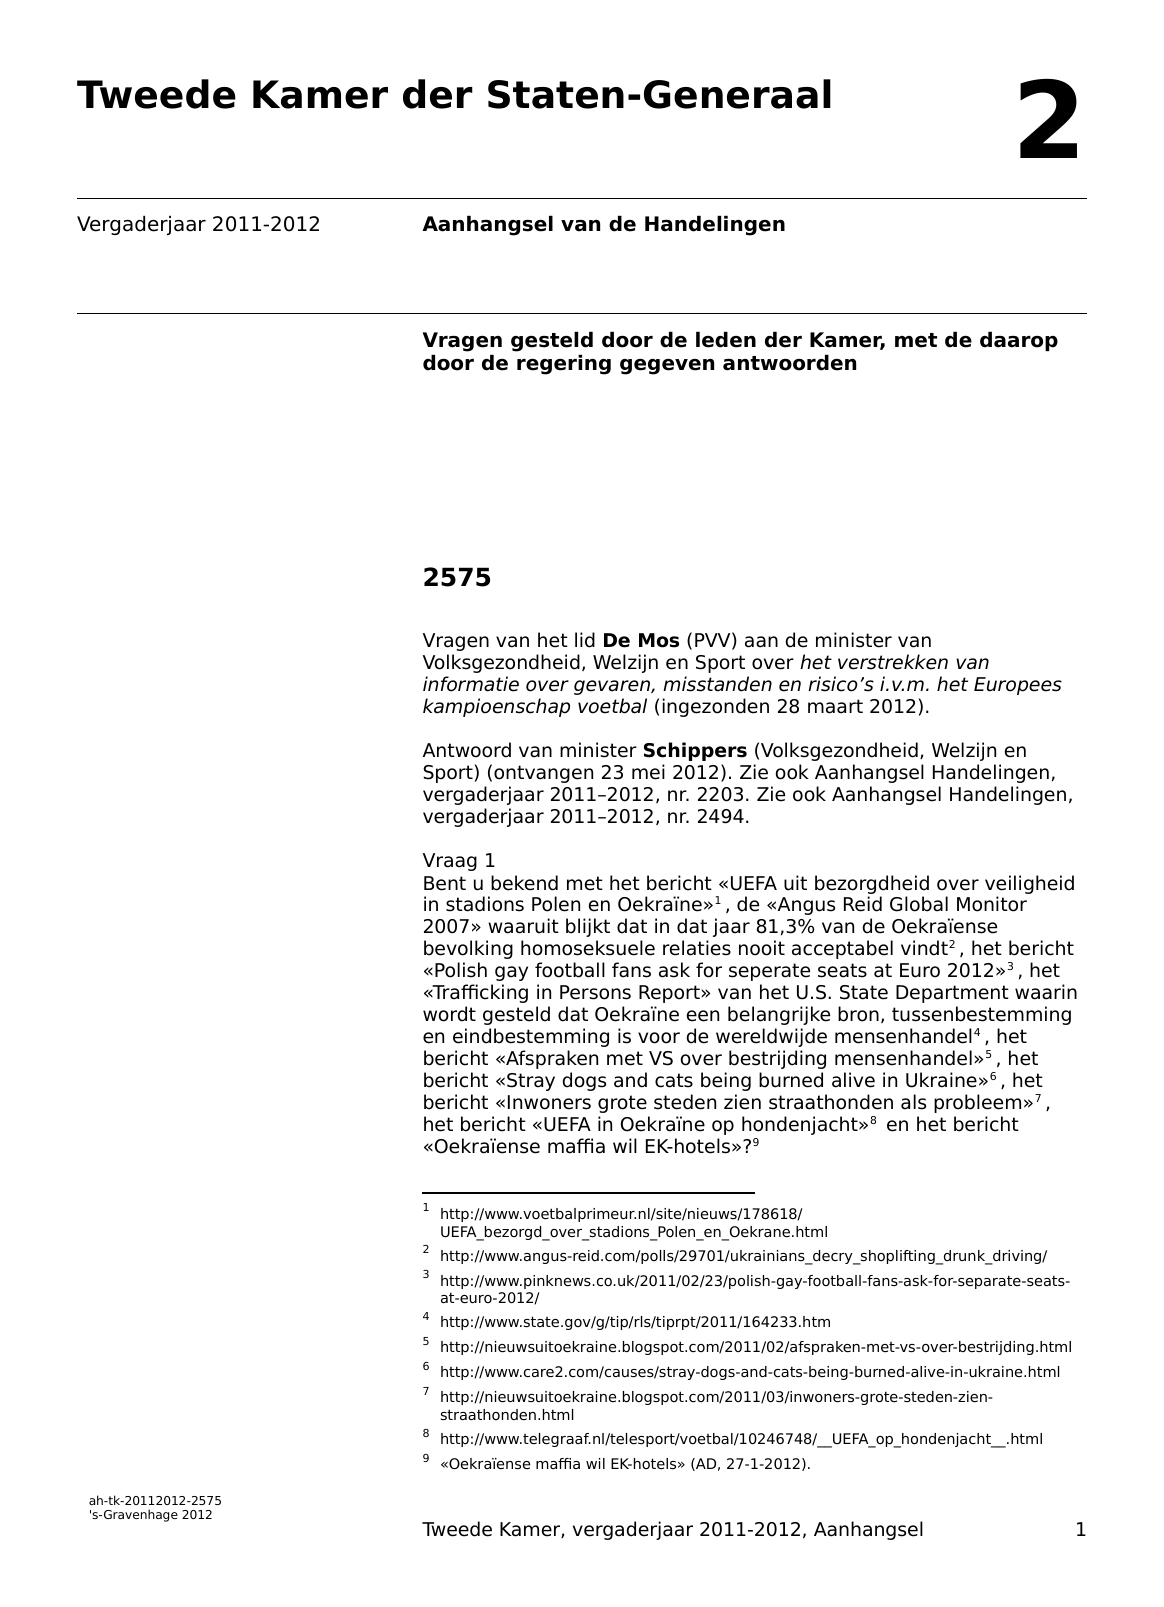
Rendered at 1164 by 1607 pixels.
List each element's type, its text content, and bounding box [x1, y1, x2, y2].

table_cell Vergaderjaar 2011-2012 [77, 199, 422, 313]
text Antwoord van minister Schippers (Volksgezondheid, Welzijn en Sport) (ontvangen 23 mei 2012). Zie ook Aanhangsel Handelingen, vergaderjaar 2011–2012, nr. 2203. Zie ook Aanhangsel Handelingen, vergaderjaar 2011–2012, nr. 2494. [422, 740, 1087, 828]
text «Oekraïense maffia wil EK-hotels» (AD, 27-1-2012). [422, 1452, 1087, 1474]
text Vraag 1 [422, 850, 1087, 872]
table_cell Aanhangsel van de Handelingen [422, 199, 1087, 313]
text Vragen van het lid De Mos (PVV) aan de minister van Volksgezondheid, Welzijn en Sport over het verstrekken van informatie over gevaren, misstanden en risico’s i.v.m. het Europees kampioenschap voetbal (ingezonden 28 maart 2012). [422, 630, 1087, 718]
text Bent u bekend met het bericht «UEFA uit bezorgdheid over veiligheid in stadions Polen en Oekraïne», de «Angus Reid Global Monitor 2007» waaruit blijkt dat in dat jaar 81,3% van de Oekraïense bevolking homoseksuele relaties nooit acceptabel vindt, het bericht «Polish gay football fans ask for seperate seats at Euro 2012», het «Trafficking in Persons Report» van het U.S. State Department waarin wordt gesteld dat Oekraïne een belangrijke bron, tussenbestemming en eindbestemming is voor de wereldwijde mensenhandel, het bericht «Afspraken met VS over bestrijding mensenhandel», het bericht «Stray dogs and cats being burned alive in Ukraine», het bericht «Inwoners grote steden zien straathonden als probleem», het bericht «UEFA in Oekraïne op hondenjacht» en het bericht «Oekraïense maffia wil EK-hotels»? [422, 872, 1087, 1158]
text 's-Gravenhage 2012 [88, 1508, 323, 1522]
text http://nieuwsuitoekraine.blogspot.com/2011/03/inwoners-grote-steden-zien-straathonden.html [422, 1385, 1087, 1424]
table_cell Vragen gesteld door de leden der Kamer, met de daarop door de regering gegeven antwoorden [422, 314, 1087, 375]
text http://nieuwsuitoekraine.blogspot.com/2011/02/afspraken-met-vs-over-bestrijding.html [422, 1335, 1087, 1357]
text http://www.telegraaf.nl/telesport/voetbal/10246748/__UEFA_op_hondenjacht__.html [422, 1427, 1087, 1449]
table_header 2 [886, 59, 1087, 198]
text 2575 [422, 563, 1087, 592]
text http://www.pinknews.co.uk/2011/02/23/polish-gay-football-fans-ask-for-separate-seats-at-euro-2012/ [422, 1268, 1087, 1307]
text ah-tk-20112012-2575 [88, 1494, 323, 1508]
table_cell [77, 314, 422, 375]
text http://www.state.gov/g/tip/rls/tiprpt/2011/164233.htm [422, 1310, 1087, 1332]
text http://www.angus-reid.com/polls/29701/ukrainians_decry_shoplifting_drunk_driving/ [422, 1243, 1087, 1266]
text http://www.voetbalprimeur.nl/site/nieuws/178618/UEFA_bezorgd_over_stadions_Polen_en_Oekrane.html [422, 1202, 1087, 1241]
text http://www.care2.com/causes/stray-dogs-and-cats-being-burned-alive-in-ukraine.html [422, 1360, 1087, 1382]
table_header Tweede Kamer der Staten-Generaal [77, 59, 886, 198]
